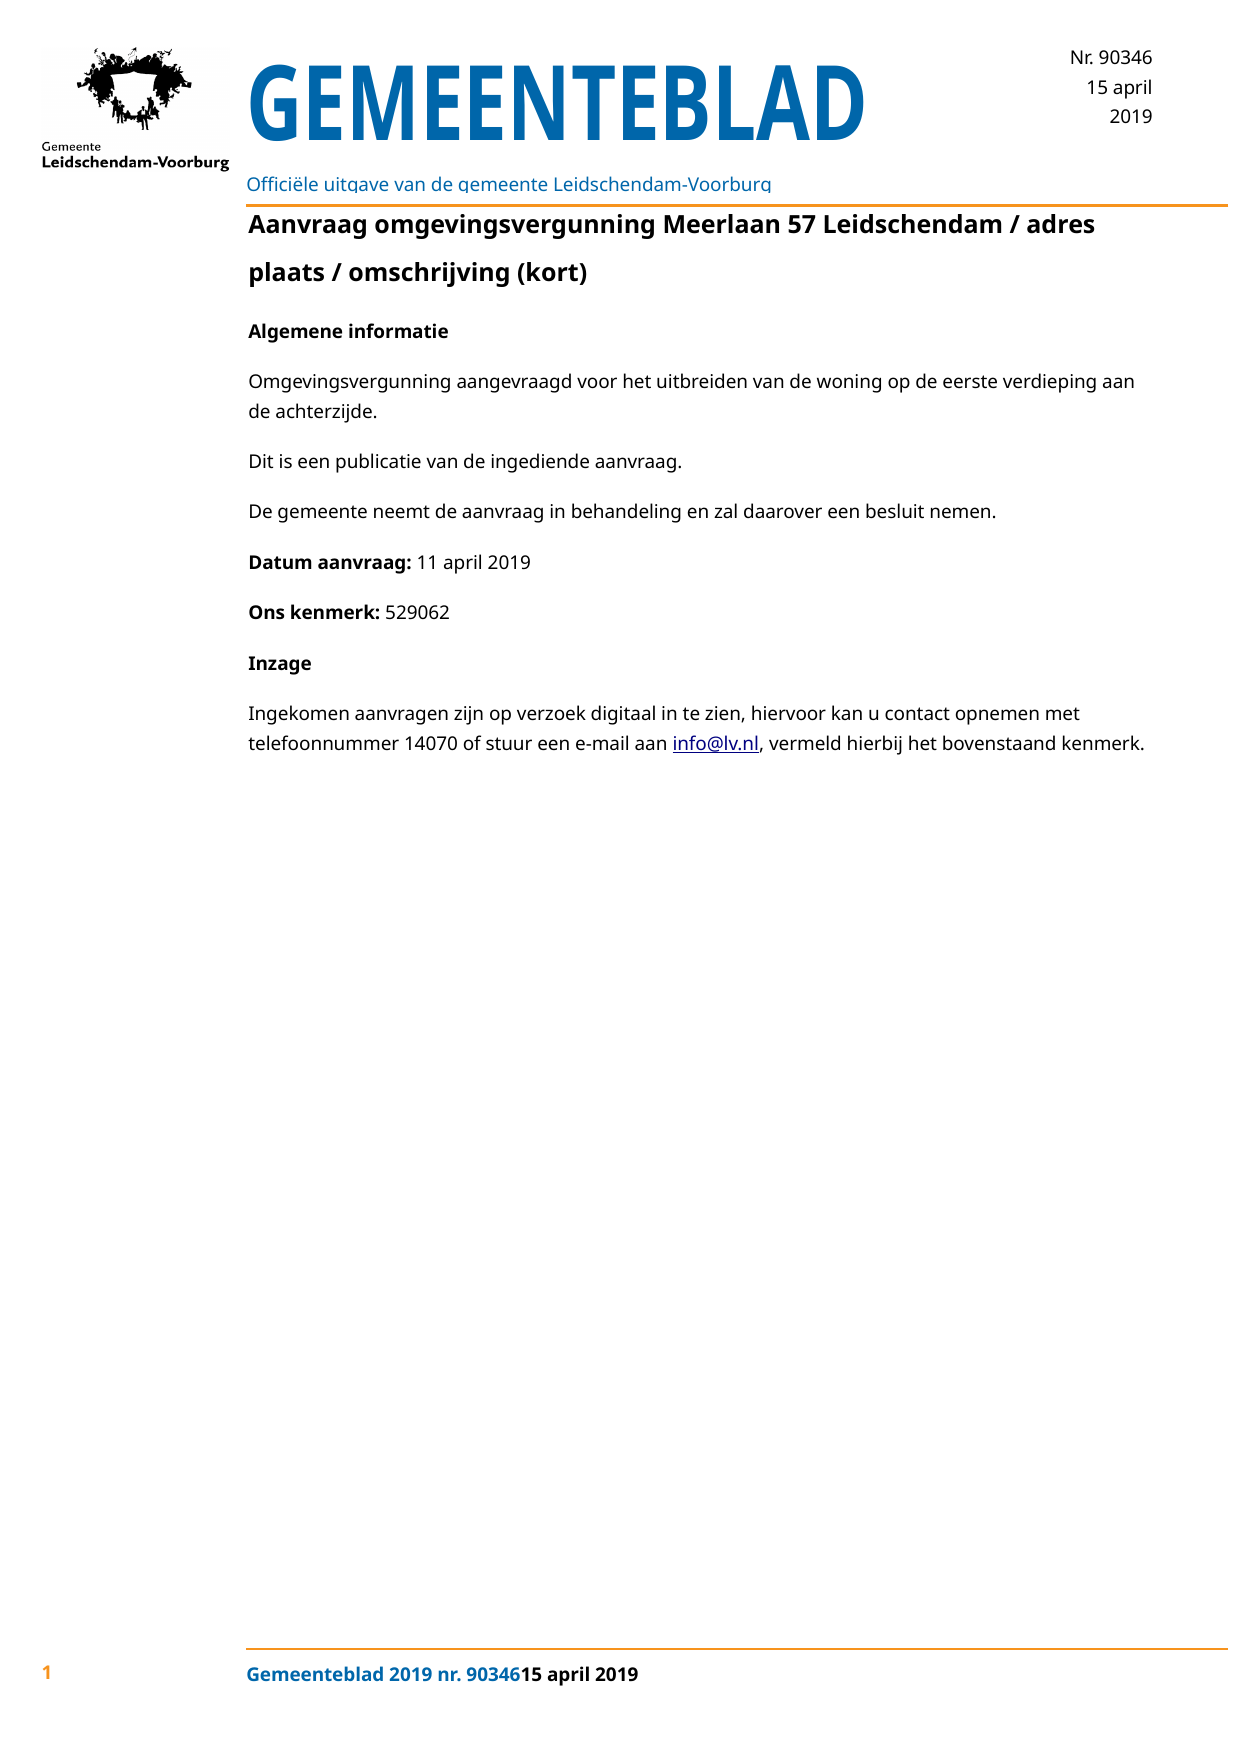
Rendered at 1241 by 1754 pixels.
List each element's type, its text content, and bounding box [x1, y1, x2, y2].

picture [41, 47, 231, 172]
text Aanvraag omgevingsvergunning Meerlaan 57 Leidschendam / adres plaats / omschrijving (kort) [248, 207, 1152, 288]
text De gemeente neemt de aanvraag in behandeling en zal daarover een besluit nemen. [248, 499, 1152, 524]
text Inzage [248, 650, 1152, 676]
text Algemene informatie [248, 318, 1152, 344]
text Ingekomen aanvragen zijn op verzoek digitaal in te zien, hiervoor kan u contact opnemen met telefoonnummer 14070 of stuur een e-mail aan info@lv.nl, vermeld hierbij het bovenstaand kenmerk. [248, 700, 1152, 756]
text Datum aanvraag: 11 april 2019 [248, 549, 1152, 575]
text Dit is een publicatie van de ingediende aanvraag. [248, 448, 1152, 474]
text Ons kenmerk: 529062 [248, 599, 1152, 625]
text Omgevingsvergunning aangevraagd voor het uitbreiden van de woning op de eerste verdieping aan de achterzijde. [248, 368, 1152, 424]
